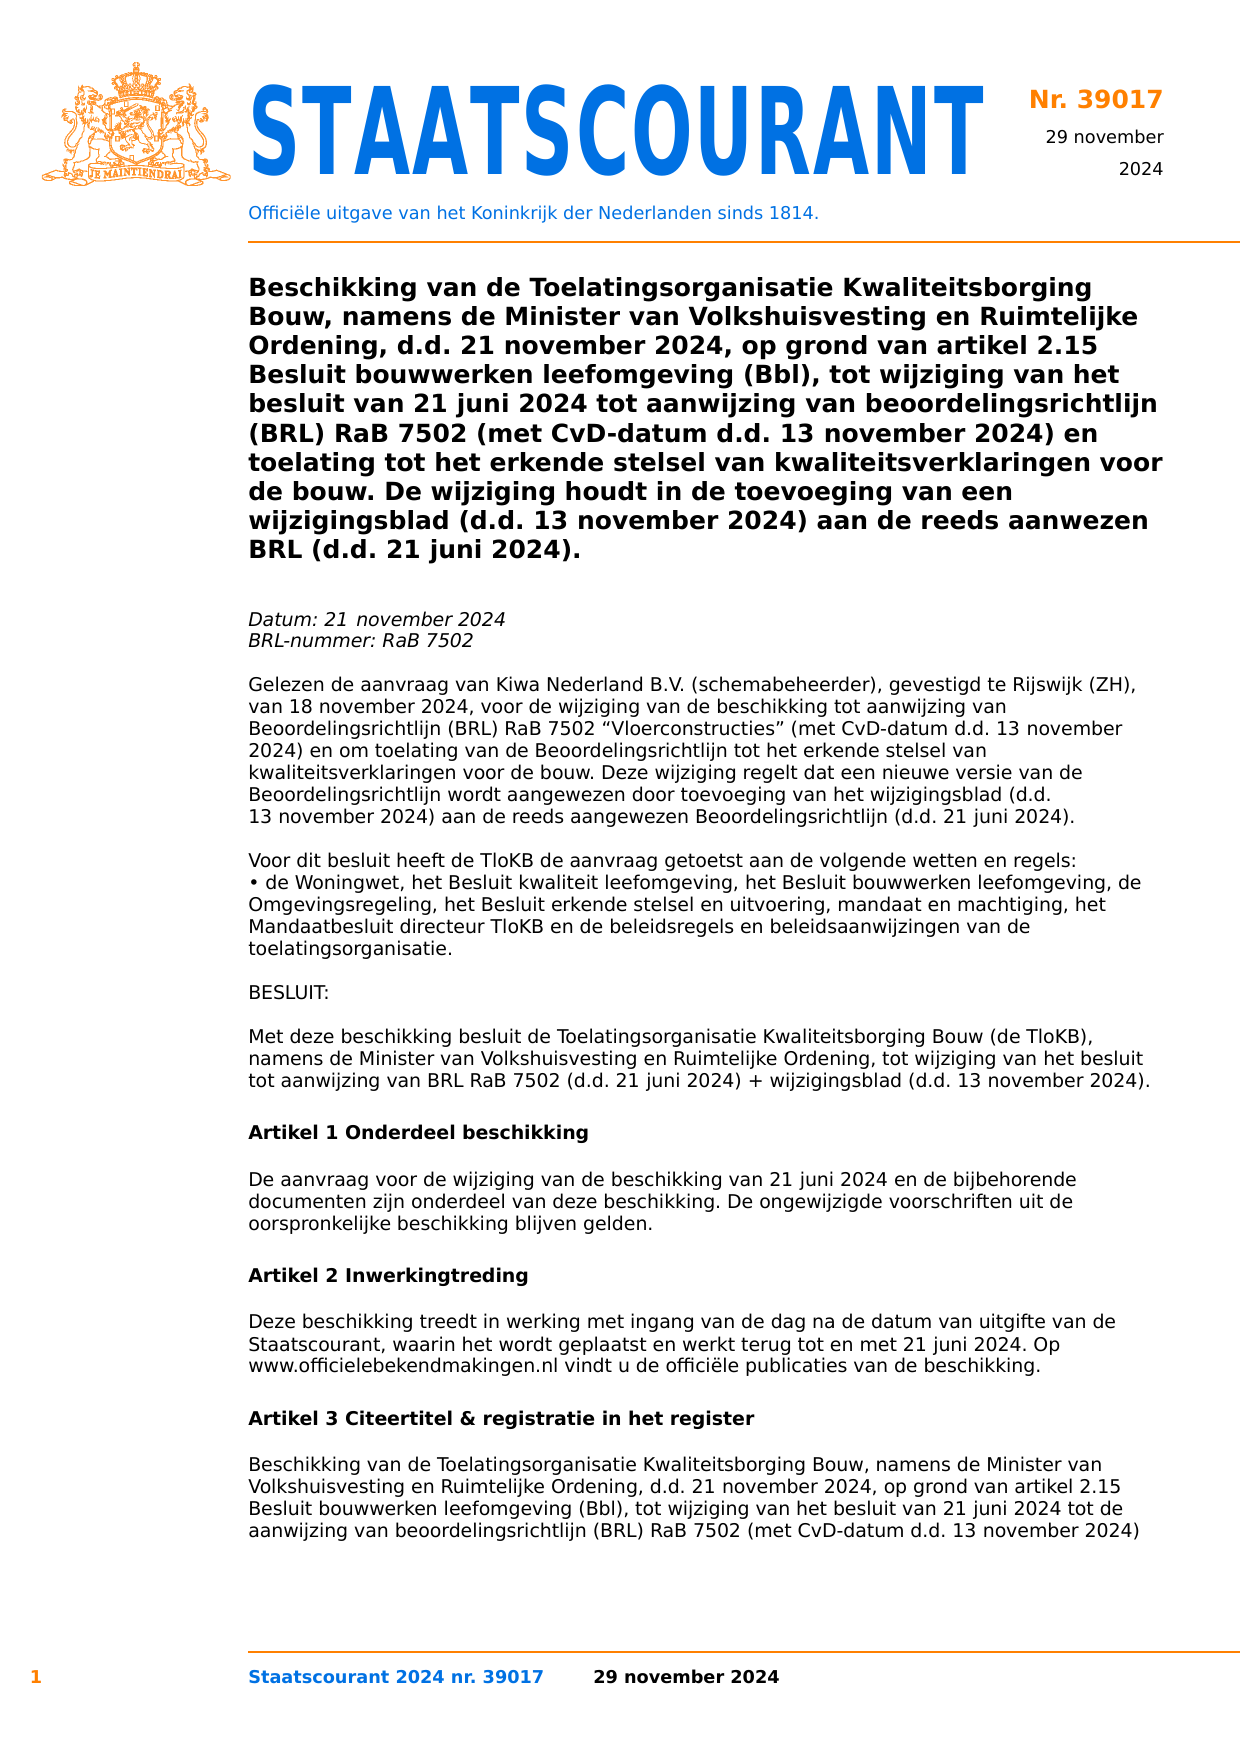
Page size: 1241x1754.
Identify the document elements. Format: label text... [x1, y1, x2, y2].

table_cell 29 november [998, 121, 1240, 153]
text BESLUIT: [248, 982, 1163, 1004]
text Gelezen de aanvraag van Kiwa Nederland B.V. (schemabeheerder), gevestigd te Rijswijk (ZH), van 18 november 2024, voor de wijziging van de beschikking tot aanwijzing van Beoordelingsrichtlijn (BRL) RaB 7502 “Vloerconstructies” (met CvD-datum d.d. 13 november 2024) en om toelating van de Beoordelingsrichtlijn tot het erkende stelsel van kwaliteitsverklaringen voor de bouw. Deze wijziging regelt dat een nieuwe versie van de Beoordelingsrichtlijn wordt aangewezen door toevoeging van het wijzigingsblad (d.d. 13 november 2024) aan de reeds aangewezen Beoordelingsrichtlijn (d.d. 21 juni 2024). [248, 674, 1163, 828]
text Deze beschikking treedt in werking met ingang van de dag na de datum van uitgifte van de Staatscourant, waarin het wordt geplaatst en werkt terug tot en met 21 juni 2024. Op www.officielebekendmakingen.nl vindt u de officiële publicaties van de beschikking. [248, 1311, 1163, 1377]
text Beschikking van de Toelatingsorganisatie Kwaliteitsborging Bouw, namens de Minister van Volkshuisvesting en Ruimtelijke Ordening, d.d. 21 november 2024, op grond van artikel 2.15 Besluit bouwwerken leefomgeving (Bbl), tot wijziging van het besluit van 21 juni 2024 tot de aanwijzing van beoordelingsrichtlijn (BRL) RaB 7502 (met CvD-datum d.d. 13 november 2024) [248, 1454, 1163, 1542]
subtitle Beschikking van de Toelatingsorganisatie Kwaliteitsborging Bouw, namens de Minister van Volkshuisvesting en Ruimtelijke Ordening, d.d. 21 november 2024, op grond van artikel 2.15 Besluit bouwwerken leefomgeving (Bbl), tot wijziging van het besluit van 21 juni 2024 tot aanwijzing van beoordelingsrichtlijn (BRL) RaB 7502 (met CvD-datum d.d. 13 november 2024) en toelating tot het erkende stelsel van kwaliteitsverklaringen voor de bouw. De wijziging houdt in de toevoeging van een wijzigingsblad (d.d. 13 november 2024) aan de reeds aanwezen BRL (d.d. 21 juni 2024). [248, 273, 1163, 565]
text Voor dit besluit heeft de TloKB de aanvraag getoetst aan de volgende wetten en regels: [248, 850, 1163, 872]
subtitle Artikel 2 Inwerkingtreding [248, 1264, 1163, 1286]
text De aanvraag voor de wijziging van de beschikking van 21 juni 2024 en de bijbehorende documenten zijn onderdeel van deze beschikking. De ongewijzigde voorschriften uit de oorspronkelijke beschikking blijven gelden. [248, 1168, 1163, 1234]
table_cell Officiële uitgave van het Koninkrijk der Nederlanden sinds 1814. [248, 203, 1240, 241]
table_header STAATSCOURANT [248, 62, 998, 203]
text Datum: 21 november 2024 [248, 608, 1163, 630]
table_cell 2024 [998, 153, 1240, 203]
subtitle Artikel 3 Citeertitel & registratie in het register [248, 1407, 1163, 1429]
text • de Woningwet, het Besluit kwaliteit leefomgeving, het Besluit bouwwerken leefomgeving, de Omgevingsregeling, het Besluit erkende stelsel en uitvoering, mandaat en machtiging, het Mandaatbesluit directeur TloKB en de beleidsregels en beleidsaanwijzingen van de toelatingsorganisatie. [248, 872, 1163, 960]
subtitle Artikel 1 Onderdeel beschikking [248, 1122, 1163, 1143]
text BRL-nummer: RaB 7502 [248, 630, 1163, 652]
picture [41, 62, 231, 186]
text Met deze beschikking besluit de Toelatingsorganisatie Kwaliteitsborging Bouw (de TloKB), namens de Minister van Volkshuisvesting en Ruimtelijke Ordening, tot wijziging van het besluit tot aanwijzing van BRL RaB 7502 (d.d. 21 juni 2024) + wijzigingsblad (d.d. 13 november 2024). [248, 1026, 1163, 1092]
table_header Nr. 39017 [998, 62, 1240, 121]
table_header [25, 62, 248, 241]
